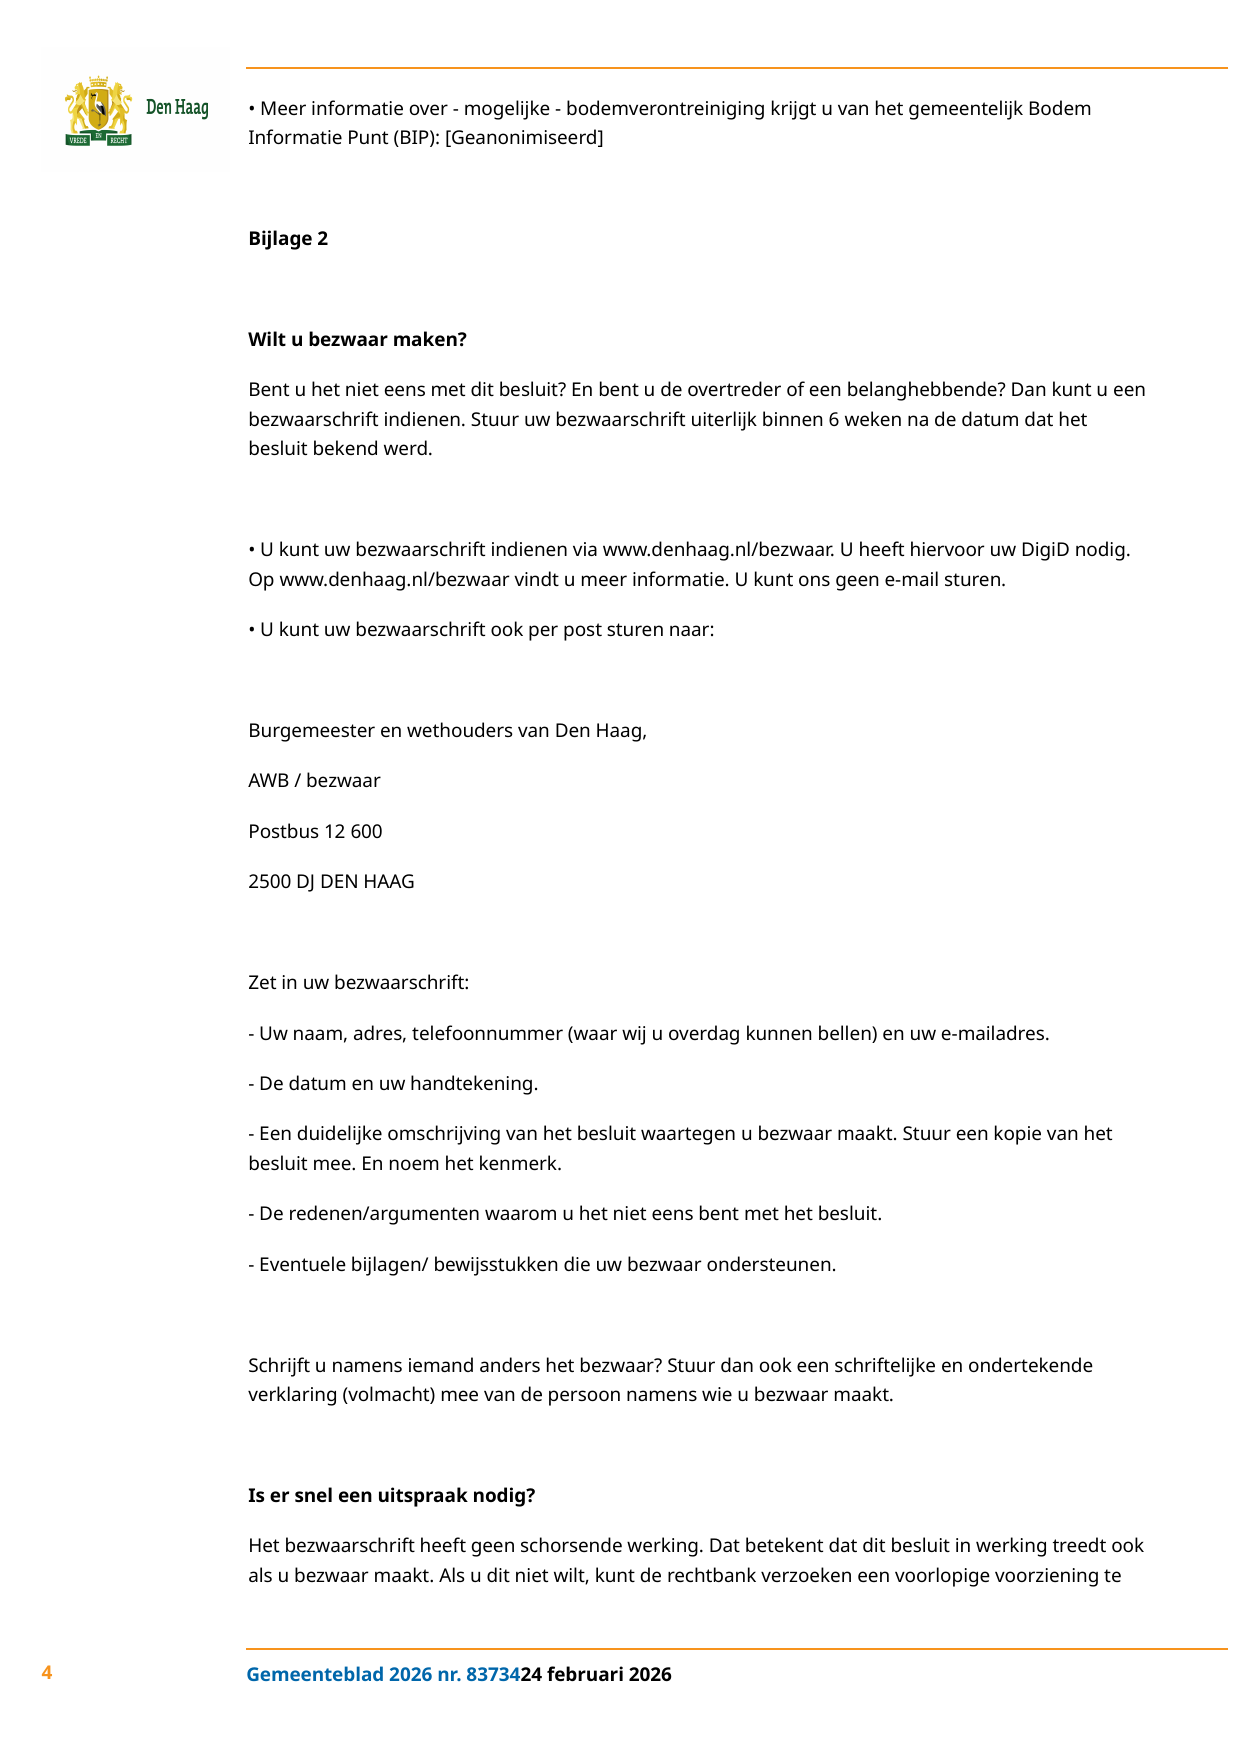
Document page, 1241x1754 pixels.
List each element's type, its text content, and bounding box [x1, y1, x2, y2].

text AWB / bezwaar [248, 768, 1152, 793]
text • Meer informatie over - mogelijke - bodemverontreiniging krijgt u van het gemeentelijk Bodem Informatie Punt (BIP): [Geanonimiseerd] [248, 95, 1152, 150]
text - Uw naam, adres, telefoonnummer (waar wij u overdag kunnen bellen) en uw e-mailadres. [248, 1020, 1152, 1046]
text • U kunt uw bezwaarschrift indienen via www.denhaag.nl/bezwaar. U heeft hiervoor uw DigiD nodig. Op www.denhaag.nl/bezwaar vindt u meer informatie. U kunt ons geen e-mail sturen. [248, 536, 1152, 592]
text Het bezwaarschrift heeft geen schorsende werking. Dat betekent dat dit besluit in werking treedt ook als u bezwaar maakt. Als u dit niet wilt, kunt de rechtbank verzoeken een voorlopige voorziening te [248, 1533, 1152, 1588]
text Wilt u bezwaar maken? [248, 326, 1152, 352]
text Postbus 12 600 [248, 818, 1152, 844]
text - Een duidelijke omschrijving van het besluit waartegen u bezwaar maakt. Stuur een kopie van het besluit mee. En noem het kenmerk. [248, 1121, 1152, 1176]
text - De datum en uw handtekening. [248, 1070, 1152, 1096]
text Schrijft u namens iemand anders het bezwaar? Stuur dan ook een schriftelijke en ondertekende verklaring (volmacht) mee van de persoon namens wie u bezwaar maakt. [248, 1352, 1152, 1407]
text Bijlage 2 [248, 225, 1152, 251]
text - De redenen/argumenten waarom u het niet eens bent met het besluit. [248, 1201, 1152, 1226]
text • U kunt uw bezwaarschrift ook per post sturen naar: [248, 616, 1152, 642]
text Burgemeester en wethouders van Den Haag, [248, 717, 1152, 743]
picture [41, 47, 231, 172]
text 2500 DJ DEN HAAG [248, 868, 1152, 894]
text Zet in uw bezwaarschrift: [248, 969, 1152, 995]
text Is er snel een uitspraak nodig? [248, 1482, 1152, 1508]
text - Eventuele bijlagen/ bewijsstukken die uw bezwaar ondersteunen. [248, 1251, 1152, 1277]
text Bent u het niet eens met dit besluit? En bent u de overtreder of een belanghebbende? Dan kunt u een bezwaarschrift indienen. Stuur uw bezwaarschrift uiterlijk binnen 6 weken na de datum dat het besluit bekend werd. [248, 376, 1152, 461]
